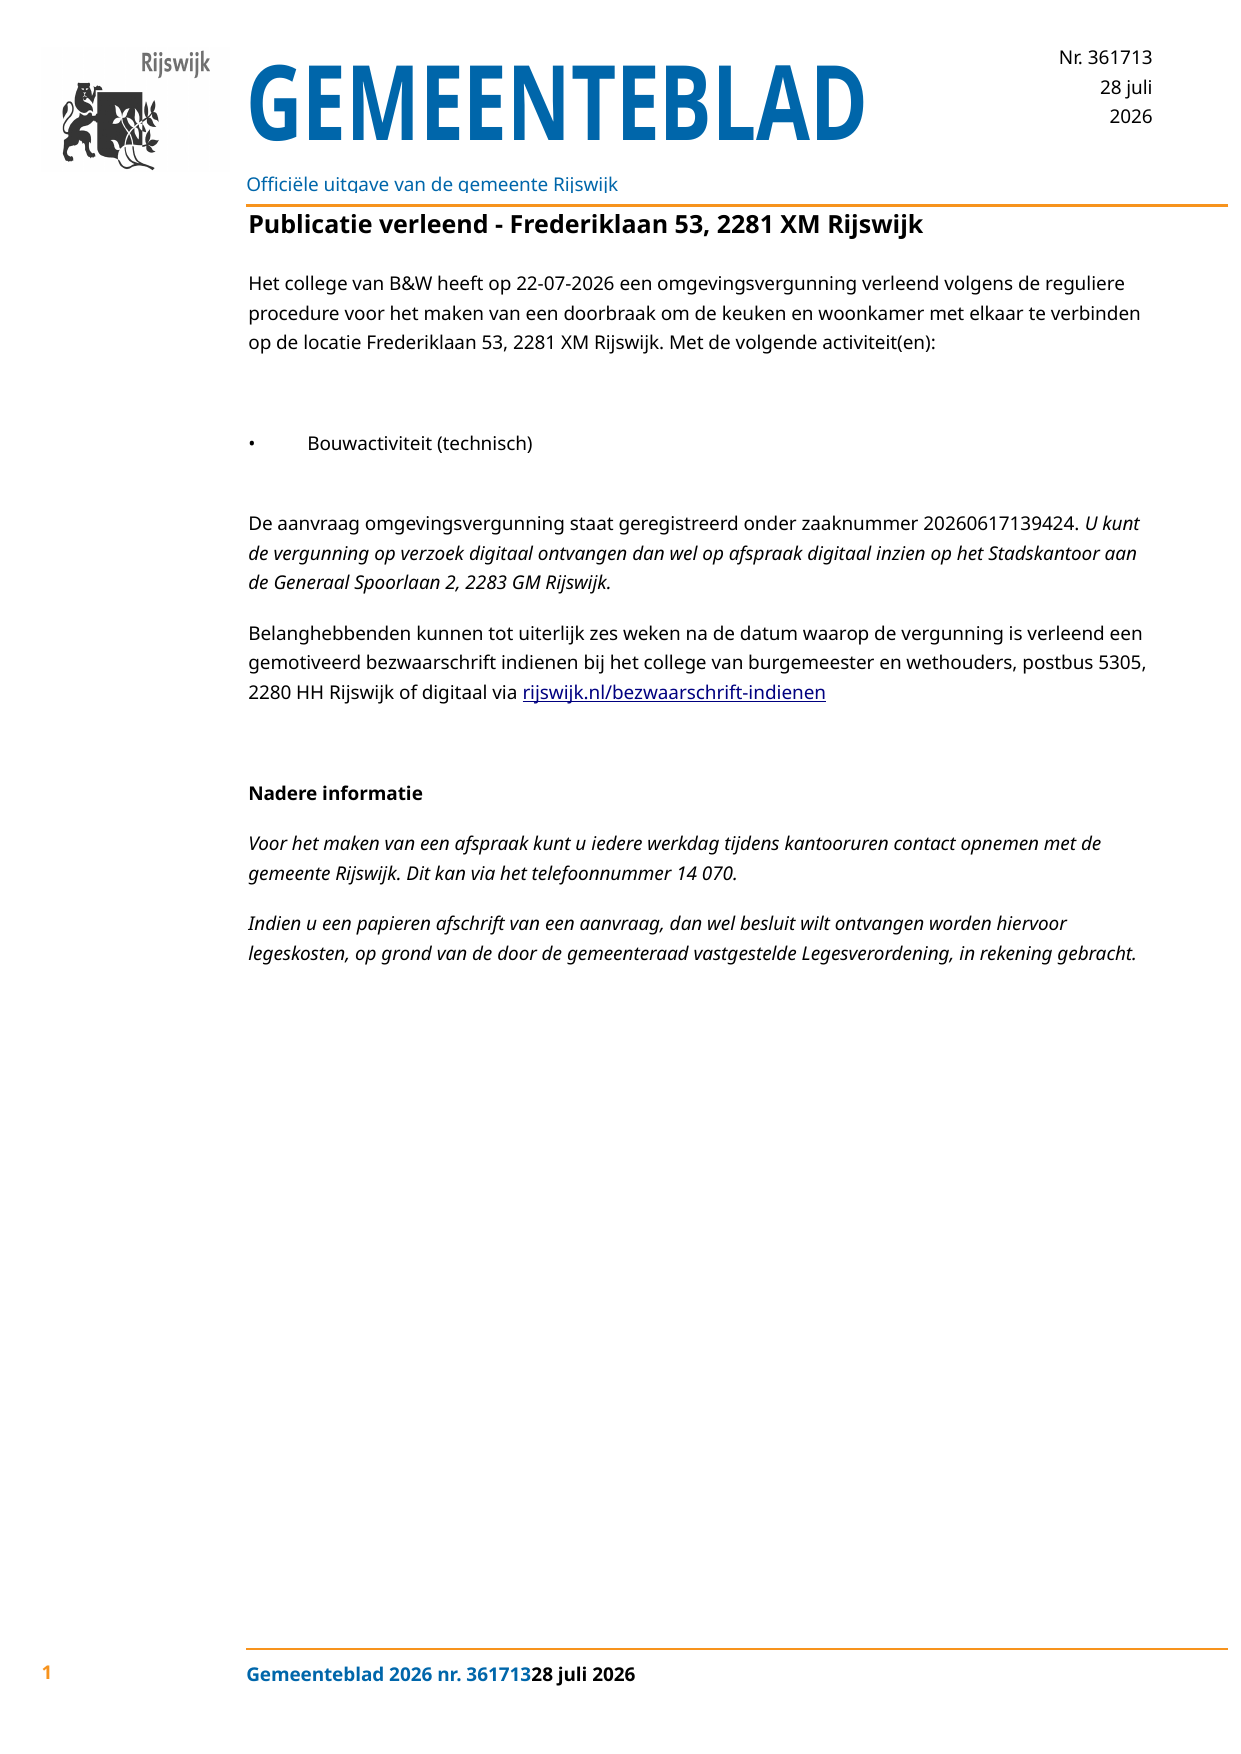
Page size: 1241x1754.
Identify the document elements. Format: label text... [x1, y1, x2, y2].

text Nadere informatie [248, 780, 1152, 806]
text Publicatie verleend - Frederiklaan 53, 2281 XM Rijswijk [248, 207, 1152, 241]
picture [41, 47, 231, 172]
list Bouwactiviteit (technisch) [248, 430, 1152, 456]
text De aanvraag omgevingsvergunning staat geregistreerd onder zaaknummer 20260617139424. U kunt de vergunning op verzoek digitaal ontvangen dan wel op afspraak digitaal inzien op het Stadskantoor aan de Generaal Spoorlaan 2, 2283 GM Rijswijk. [248, 510, 1152, 595]
text Belanghebbenden kunnen tot uiterlijk zes weken na de datum waarop de vergunning is verleend een gemotiveerd bezwaarschrift indienen bij het college van burgemeester en wethouders, postbus 5305, 2280 HH Rijswijk of digitaal via rijswijk.nl/bezwaarschrift-indienen [248, 620, 1152, 705]
text Indien u een papieren afschrift van een aanvraag, dan wel besluit wilt ontvangen worden hiervoor legeskosten, op grond van de door de gemeenteraad vastgestelde Legesverordening, in rekening gebracht. [248, 910, 1152, 966]
text Het college van B&W heeft op 22-07-2026 een omgevingsvergunning verleend volgens de reguliere procedure voor het maken van een doorbraak om de keuken en woonkamer met elkaar te verbinden op de locatie Frederiklaan 53, 2281 XM Rijswijk. Met de volgende activiteit(en): [248, 270, 1152, 355]
text Voor het maken van een afspraak kunt u iedere werkdag tijdens kantooruren contact opnemen met de gemeente Rijswijk. Dit kan via het telefoonnummer 14 070. [248, 830, 1152, 886]
